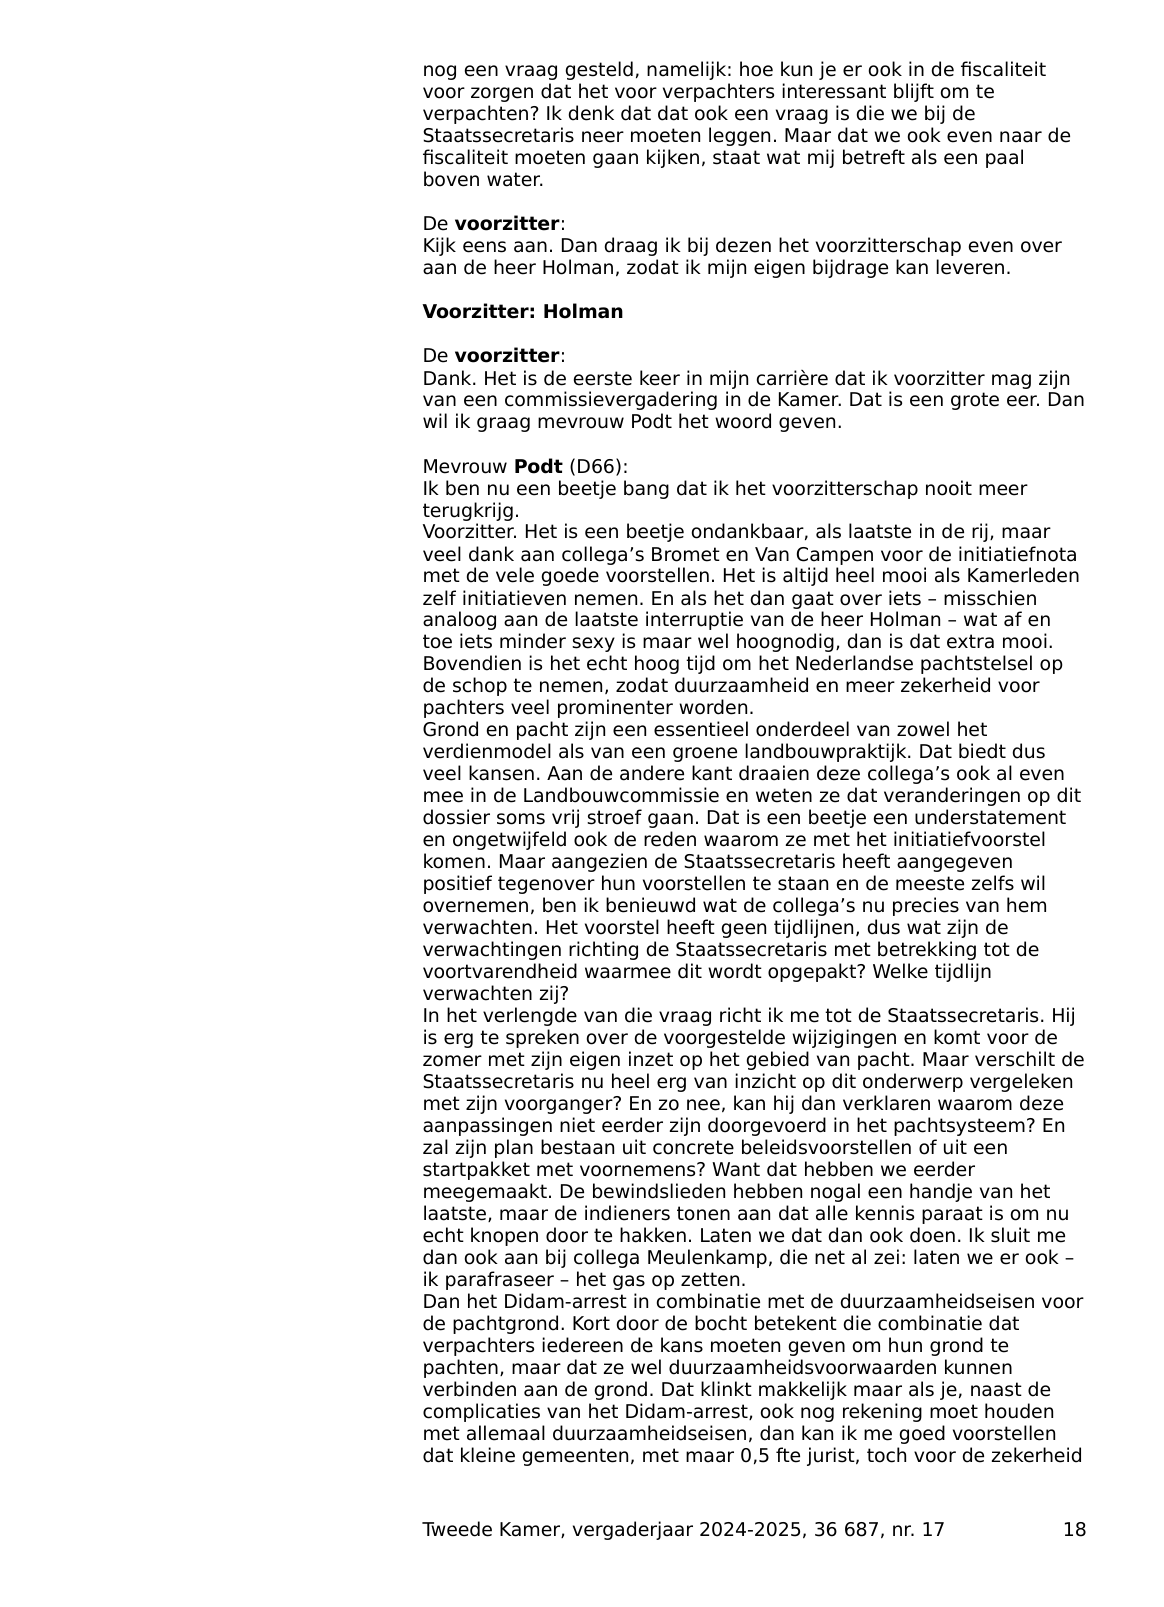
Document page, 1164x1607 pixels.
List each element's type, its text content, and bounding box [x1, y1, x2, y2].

text Dank. Het is de eerste keer in mijn carrière dat ik voorzitter mag zijn van een commissievergadering in de Kamer. Dat is een grote eer. Dan wil ik graag mevrouw Podt het woord geven. [422, 367, 1087, 433]
text In het verlengde van die vraag richt ik me tot de Staatssecretaris. Hij is erg te spreken over de voorgestelde wijzigingen en komt voor de zomer met zijn eigen inzet op het gebied van pacht. Maar verschilt de Staatssecretaris nu heel erg van inzicht op dit onderwerp vergeleken met zijn voorganger? En zo nee, kan hij dan verklaren waarom deze aanpassingen niet eerder zijn doorgevoerd in het pachtsysteem? En zal zijn plan bestaan uit concrete beleidsvoorstellen of uit een startpakket met voornemens? Want dat hebben we eerder meegemaakt. De bewindslieden hebben nogal een handje van het laatste, maar de indieners tonen aan dat alle kennis paraat is om nu echt knopen door te hakken. Laten we dat dan ook doen. Ik sluit me dan ook aan bij collega Meulenkamp, die net al zei: laten we er ook – ik parafraseer – het gas op zetten. [422, 1005, 1087, 1291]
text Voorzitter. Het is een beetje ondankbaar, als laatste in de rij, maar veel dank aan collega’s Bromet en Van Campen voor de initiatiefnota met de vele goede voorstellen. Het is altijd heel mooi als Kamerleden zelf initiatieven nemen. En als het dan gaat over iets – misschien analoog aan de laatste interruptie van de heer Holman – wat af en toe iets minder sexy is maar wel hoognodig, dan is dat extra mooi. Bovendien is het echt hoog tijd om het Nederlandse pachtstelsel op de schop te nemen, zodat duurzaamheid en meer zekerheid voor pachters veel prominenter worden. [422, 521, 1087, 719]
text Dan het Didam-arrest in combinatie met de duurzaamheidseisen voor de pachtgrond. Kort door de bocht betekent die combinatie dat verpachters iedereen de kans moeten geven om hun grond te pachten, maar dat ze wel duurzaamheidsvoorwaarden kunnen verbinden aan de grond. Dat klinkt makkelijk maar als je, naast de complicaties van het Didam-arrest, ook nog rekening moet houden met allemaal duurzaamheidseisen, dan kan ik me goed voorstellen dat kleine gemeenten, met maar 0,5 fte jurist, toch voor de zekerheid [422, 1291, 1087, 1467]
text nog een vraag gesteld, namelijk: hoe kun je er ook in de fiscaliteit voor zorgen dat het voor verpachters interessant blijft om te verpachten? Ik denk dat dat ook een vraag is die we bij de Staatssecretaris neer moeten leggen. Maar dat we ook even naar de fiscaliteit moeten gaan kijken, staat wat mij betreft als een paal boven water. [422, 59, 1087, 191]
text Kijk eens aan. Dan draag ik bij dezen het voorzitterschap even over aan de heer Holman, zodat ik mijn eigen bijdrage kan leveren. [422, 235, 1087, 279]
text De voorzitter: [422, 345, 1087, 367]
text De voorzitter: [422, 213, 1087, 235]
text Ik ben nu een beetje bang dat ik het voorzitterschap nooit meer terugkrijg. [422, 477, 1087, 521]
text Grond en pacht zijn een essentieel onderdeel van zowel het verdienmodel als van een groene landbouwpraktijk. Dat biedt dus veel kansen. Aan de andere kant draaien deze collega’s ook al even mee in de Landbouwcommissie en weten ze dat veranderingen op dit dossier soms vrij stroef gaan. Dat is een beetje een understatement en ongetwijfeld ook de reden waarom ze met het initiatiefvoorstel komen. Maar aangezien de Staatssecretaris heeft aangegeven positief tegenover hun voorstellen te staan en de meeste zelfs wil overnemen, ben ik benieuwd wat de collega’s nu precies van hem verwachten. Het voorstel heeft geen tijdlijnen, dus wat zijn de verwachtingen richting de Staatssecretaris met betrekking tot de voortvarendheid waarmee dit wordt opgepakt? Welke tijdlijn verwachten zij? [422, 719, 1087, 1005]
text Mevrouw Podt (D66): [422, 456, 1087, 477]
subtitle Voorzitter: Holman [422, 301, 1087, 323]
